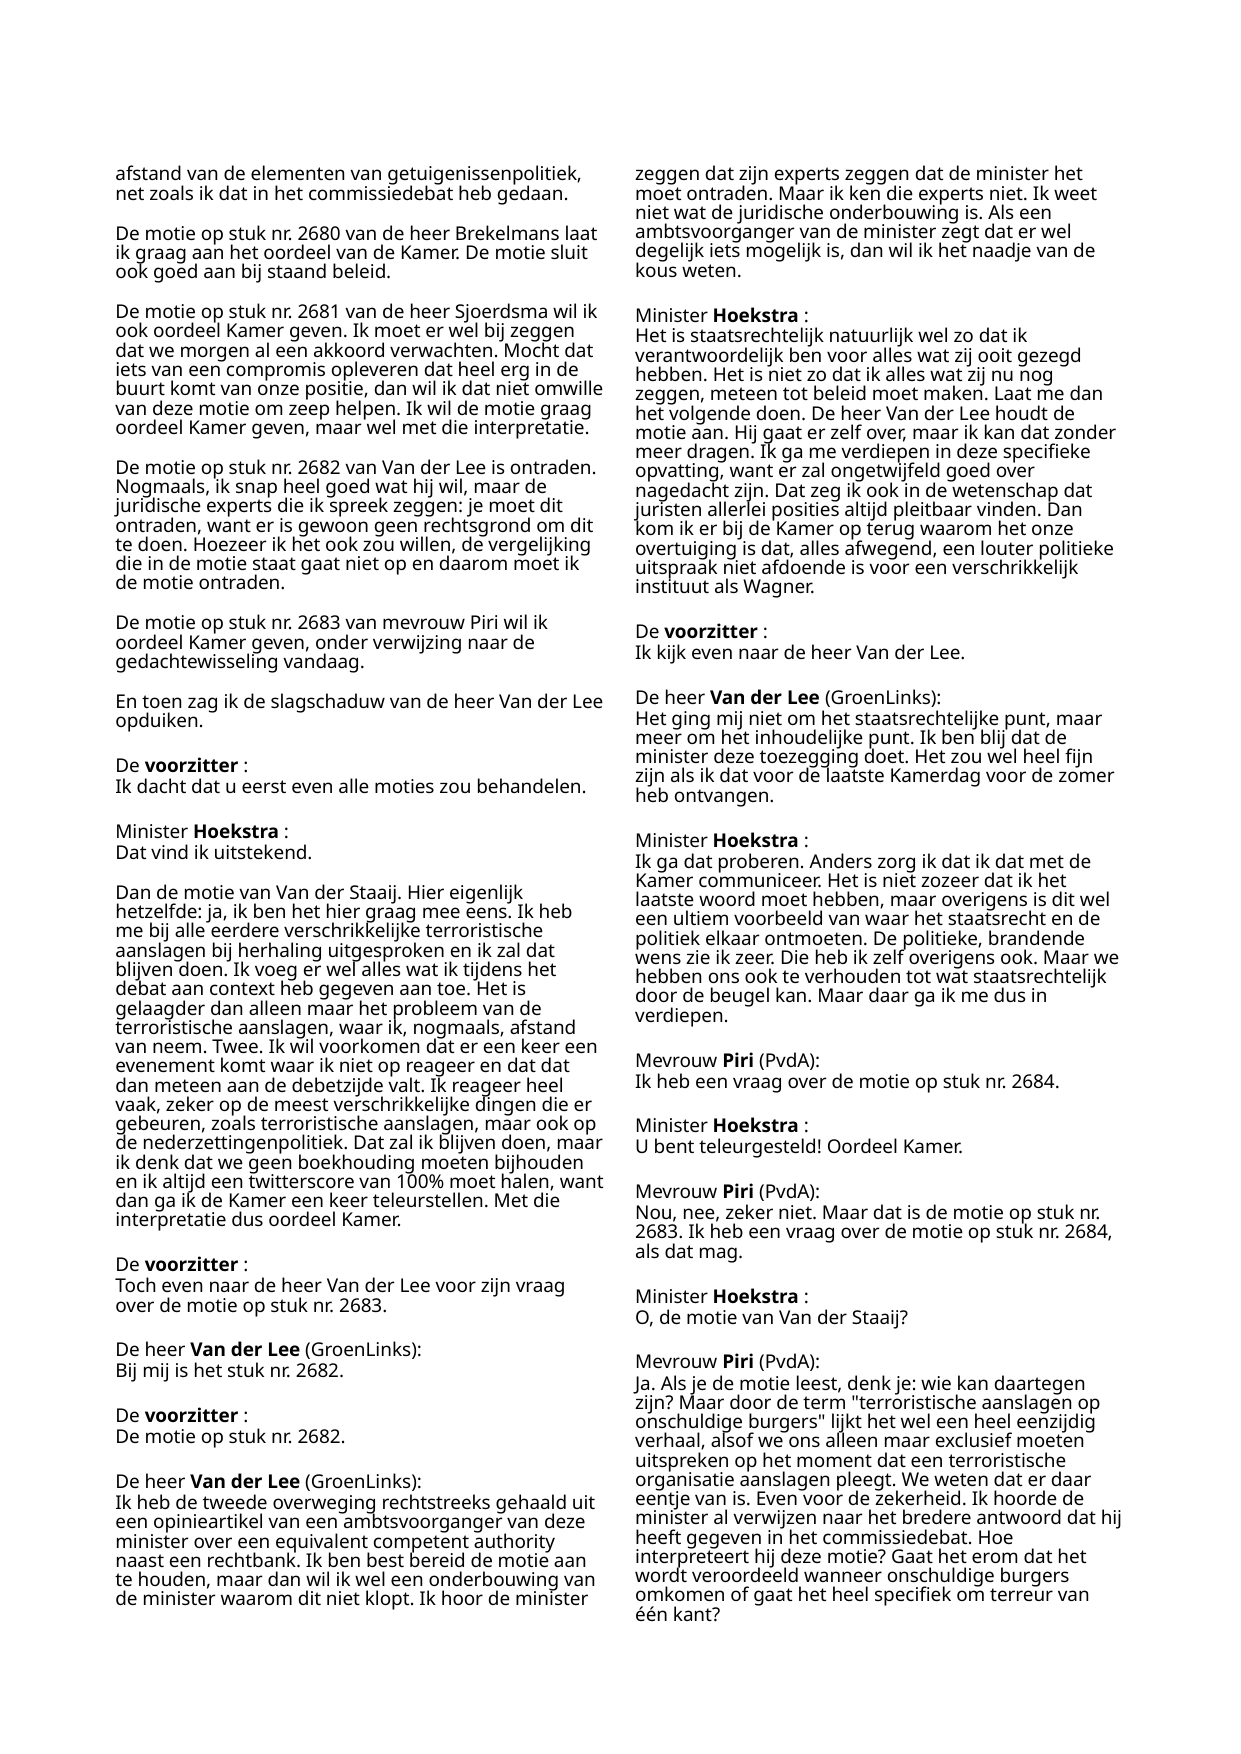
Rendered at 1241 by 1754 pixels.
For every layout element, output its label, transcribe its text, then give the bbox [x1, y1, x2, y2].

text Ja. Als je de motie leest, denk je: wie kan daartegen zijn? Maar door de term "terroristische aanslagen op onschuldige burgers" lijkt het wel een heel eenzijdig verhaal, alsof we ons alleen maar exclusief moeten uitspreken op het moment dat een terroristische organisatie aanslagen pleegt. We weten dat er daar eentje van is. Even voor de zekerheid. Ik hoorde de minister al verwijzen naar het bredere antwoord dat hij heeft gegeven in het commissiedebat. Hoe interpreteert hij deze motie? Gaat het erom dat het wordt veroordeeld wanneer onschuldige burgers omkomen of gaat het heel specifiek om terreur van één kant? [635, 1374, 1125, 1625]
text Toch even naar de heer Van der Lee voor zijn vraag over de motie op stuk nr. 2683. [115, 1277, 605, 1316]
text Mevrouw Piri (PvdA): [635, 1178, 1125, 1204]
text De voorzitter : [115, 1252, 605, 1277]
text Minister Hoekstra : [635, 1113, 1125, 1138]
text zeggen dat zijn experts zeggen dat de minister het moet ontraden. Maar ik ken die experts niet. Ik weet niet wat de juridische onderbouwing is. Als een ambtsvoorganger van de minister zegt dat er wel degelijk iets mogelijk is, dan wil ik het naadje van de kous weten. [635, 165, 1125, 281]
text De voorzitter : [635, 618, 1125, 644]
text O, de motie van Van der Staaij? [635, 1309, 1125, 1328]
text De heer Van der Lee (GroenLinks): [115, 1337, 605, 1362]
text De voorzitter : [115, 1402, 605, 1428]
text De voorzitter : [115, 752, 605, 778]
text Nou, nee, zeker niet. Maar dat is de motie op stuk nr. 2683. Ik heb een vraag over de motie op stuk nr. 2684, als dat mag. [635, 1204, 1125, 1262]
text De motie op stuk nr. 2682 van Van der Lee is ontraden. Nogmaals, ik snap heel goed wat hij wil, maar de juridische experts die ik spreek zeggen: je moet dit ontraden, want er is gewoon geen rechtsgrond om dit te doen. Hoezeer ik het ook zou willen, de vergelijking die in de motie staat gaat niet op en daarom moet ik de motie ontraden. [115, 459, 605, 594]
text Mevrouw Piri (PvdA): [635, 1349, 1125, 1374]
text Minister Hoekstra : [635, 302, 1125, 327]
text Het is staatsrechtelijk natuurlijk wel zo dat ik verantwoordelijk ben voor alles wat zij ooit gezegd hebben. Het is niet zo dat ik alles wat zij nu nog zeggen, meteen tot beleid moet maken. Laat me dan het volgende doen. De heer Van der Lee houdt de motie aan. Hij gaat er zelf over, maar ik kan dat zonder meer dragen. Ik ga me verdiepen in deze specifieke opvatting, want er zal ongetwijfeld goed over nagedacht zijn. Dat zeg ik ook in de wetenschap dat juristen allerlei posities altijd pleitbaar vinden. Dan kom ik er bij de Kamer op terug waarom het onze overtuiging is dat, alles afwegend, een louter politieke uitspraak niet afdoende is voor een verschrikkelijk instituut als Wagner. [635, 327, 1125, 597]
text Ik ga dat proberen. Anders zorg ik dat ik dat met de Kamer communiceer. Het is niet zozeer dat ik het laatste woord moet hebben, maar overigens is dit wel een ultiem voorbeeld van waar het staatsrecht en de politiek elkaar ontmoeten. De politieke, brandende wens zie ik zeer. Die heb ik zelf overigens ook. Maar we hebben ons ook te verhouden tot wat staatsrechtelijk door de beugel kan. Maar daar ga ik me dus in verdiepen. [635, 853, 1125, 1026]
text De motie op stuk nr. 2682. [115, 1428, 605, 1447]
text Ik heb de tweede overweging rechtstreeks gehaald uit een opinieartikel van een ambtsvoorganger van deze minister over een equivalent competent authority naast een rechtbank. Ik ben best bereid de motie aan te houden, maar dan wil ik wel een onderbouwing van de minister waarom dit niet klopt. Ik hoor de minister [115, 1494, 605, 1610]
text U bent teleurgesteld! Oordeel Kamer. [635, 1138, 1125, 1158]
text En toen zag ik de slagschaduw van de heer Van der Lee opduiken. [115, 693, 605, 731]
text De heer Van der Lee (GroenLinks): [115, 1468, 605, 1494]
text De heer Van der Lee (GroenLinks): [635, 684, 1125, 710]
text Bij mij is het stuk nr. 2682. [115, 1362, 605, 1382]
text Dan de motie van Van der Staaij. Hier eigenlijk hetzelfde: ja, ik ben het hier graag mee eens. Ik heb me bij alle eerdere verschrikkelijke terroristische aanslagen bij herhaling uitgesproken en ik zal dat blijven doen. Ik voeg er wel alles wat ik tijdens het debat aan context heb gegeven aan toe. Het is gelaagder dan alleen maar het probleem van de terroristische aanslagen, waar ik, nogmaals, afstand van neem. Twee. Ik wil voorkomen dat er een keer een evenement komt waar ik niet op reageer en dat dat dan meteen aan de debetzijde valt. Ik reageer heel vaak, zeker op de meest verschrikkelijke dingen die er gebeuren, zoals terroristische aanslagen, maar ook op de nederzettingenpolitiek. Dat zal ik blijven doen, maar ik denk dat we geen boekhouding moeten bijhouden en ik altijd een twitterscore van 100% moet halen, want dan ga ik de Kamer een keer teleurstellen. Met die interpretatie dus oordeel Kamer. [115, 884, 605, 1231]
text Het ging mij niet om het staatsrechtelijke punt, maar meer om het inhoudelijke punt. Ik ben blij dat de minister deze toezegging doet. Het zou wel heel fijn zijn als ik dat voor de laatste Kamerdag voor de zomer heb ontvangen. [635, 710, 1125, 806]
text Ik dacht dat u eerst even alle moties zou behandelen. [115, 778, 605, 797]
text De motie op stuk nr. 2683 van mevrouw Piri wil ik oordeel Kamer geven, onder verwijzing naar de gedachtewisseling vandaag. [115, 614, 605, 672]
text Dat vind ik uitstekend. [115, 844, 605, 863]
text afstand van de elementen van getuigenissenpolitiek, net zoals ik dat in het commissiedebat heb gedaan. [115, 165, 605, 204]
text Minister Hoekstra : [115, 818, 605, 844]
text Minister Hoekstra : [635, 827, 1125, 853]
text Ik kijk even naar de heer Van der Lee. [635, 644, 1125, 663]
text Minister Hoekstra : [635, 1283, 1125, 1309]
text Ik heb een vraag over de motie op stuk nr. 2684. [635, 1073, 1125, 1092]
text De motie op stuk nr. 2681 van de heer Sjoerdsma wil ik ook oordeel Kamer geven. Ik moet er wel bij zeggen dat we morgen al een akkoord verwachten. Mocht dat iets van een compromis opleveren dat heel erg in de buurt komt van onze positie, dan wil ik dat niet omwille van deze motie om zeep helpen. Ik wil de motie graag oordeel Kamer geven, maar wel met die interpretatie. [115, 303, 605, 438]
text De motie op stuk nr. 2680 van de heer Brekelmans laat ik graag aan het oordeel van de Kamer. De motie sluit ook goed aan bij staand beleid. [115, 224, 605, 282]
text Mevrouw Piri (PvdA): [635, 1047, 1125, 1073]
